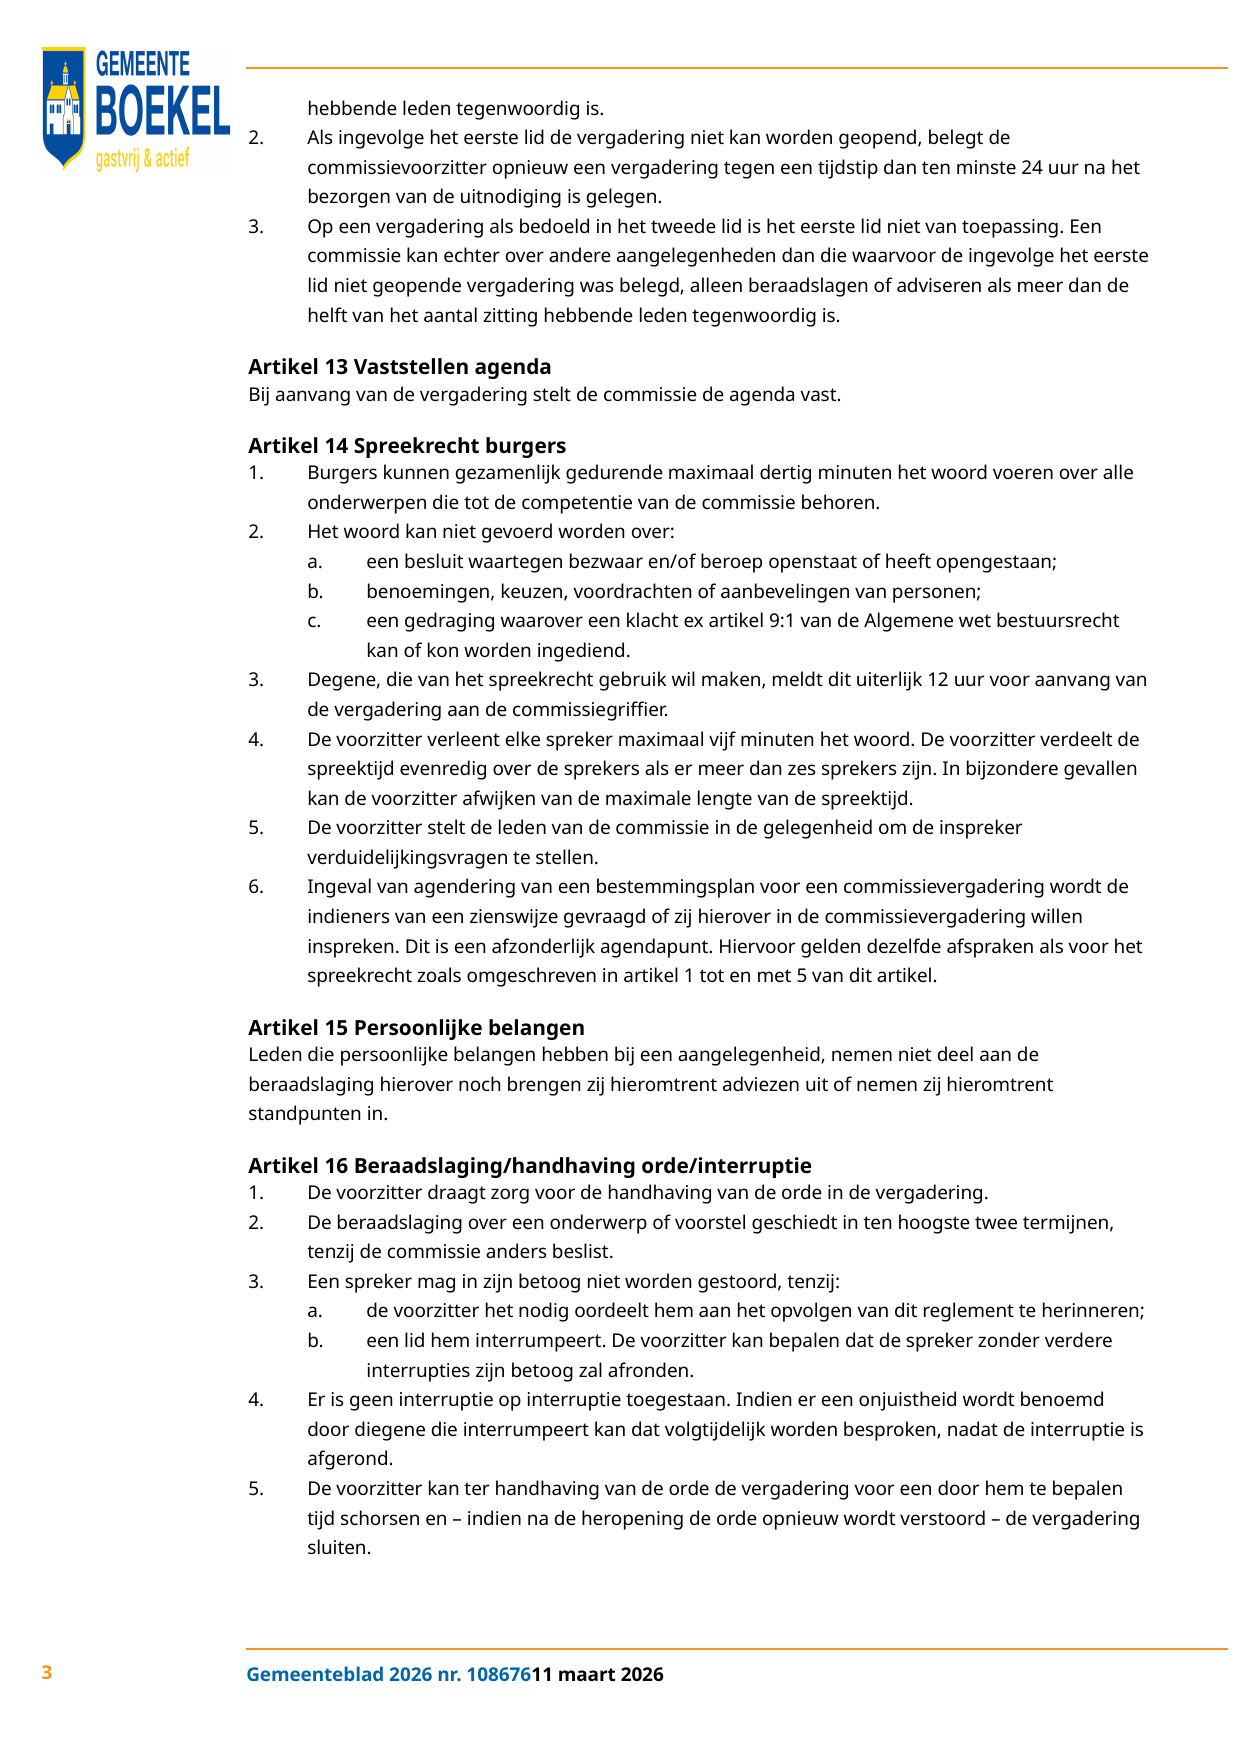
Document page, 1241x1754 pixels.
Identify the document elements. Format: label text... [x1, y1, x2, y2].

list Het woord kan niet gevoerd worden over: [248, 519, 1152, 544]
list Burgers kunnen gezamenlijk gedurende maximaal dertig minuten het woord voeren over alle onderwerpen die tot de competentie van de commissie behoren. [248, 459, 1152, 515]
list Op een vergadering als bedoeld in het tweede lid is het eerste lid niet van toepassing. Een commissie kan echter over andere aangelegenheden dan die waarvoor de ingevolge het eerste lid niet geopende vergadering was belegd, alleen beraadslagen of adviseren als meer dan de helft van het aantal zitting hebbende leden tegenwoordig is. [248, 213, 1152, 328]
text Leden die persoonlijke belangen hebben bij een aangelegenheid, nemen niet deel aan de beraadslaging hierover noch brengen zij hieromtrent adviezen uit of nemen zij hieromtrent standpunten in. [248, 1041, 1152, 1126]
text Bij aanvang van de vergadering stelt de commissie de agenda vast. [248, 381, 1152, 406]
list hebbende leden tegenwoordig is. [248, 95, 1152, 121]
list Er is geen interruptie op interruptie toegestaan. Indien er een onjuistheid wordt benoemd door diegene die interrumpeert kan dat volgtijdelijk worden besproken, nadat de interruptie is afgerond. [248, 1386, 1152, 1471]
list Ingeval van agendering van een bestemmingsplan voor een commissievergadering wordt de indieners van een zienswijze gevraagd of zij hierover in de commissievergadering willen inspreken. Dit is een afzonderlijk agendapunt. Hiervoor gelden dezelfde afspraken als voor het spreekrecht zoals omgeschreven in artikel 1 tot en met 5 van dit artikel. [248, 874, 1152, 988]
list een gedraging waarover een klacht ex artikel 9:1 van de Algemene wet bestuursrecht kan of kon worden ingediend. [307, 607, 1152, 663]
list De voorzitter draagt zorg voor de handhaving van de orde in de vergadering. [248, 1179, 1152, 1205]
list Degene, die van het spreekrecht gebruik wil maken, meldt dit uiterlijk 12 uur voor aanvang van de vergadering aan de commissiegriffier. [248, 667, 1152, 722]
list De voorzitter stelt de leden van de commissie in de gelegenheid om de inspreker verduidelijkingsvragen te stellen. [248, 814, 1152, 870]
list Als ingevolge het eerste lid de vergadering niet kan worden geopend, belegt de commissievoorzitter opnieuw een vergadering tegen een tijdstip dan ten minste 24 uur na het bezorgen van de uitnodiging is gelegen. [248, 124, 1152, 209]
list een lid hem interrumpeert. De voorzitter kan bepalen dat de spreker zonder verdere interrupties zijn betoog zal afronden. [307, 1327, 1152, 1383]
list De beraadslaging over een onderwerp of voorstel geschiedt in ten hoogste twee termijnen, tenzij de commissie anders beslist. [248, 1209, 1152, 1264]
text Artikel 13 Vaststellen agenda [248, 352, 1152, 381]
list een besluit waartegen bezwaar en/of beroep openstaat of heeft opengestaan; [307, 548, 1152, 574]
text Artikel 15 Persoonlijke belangen [248, 1013, 1152, 1041]
picture [41, 47, 231, 172]
text Artikel 14 Spreekrecht burgers [248, 431, 1152, 459]
list de voorzitter het nodig oordeelt hem aan het opvolgen van dit reglement te herinneren; [307, 1298, 1152, 1323]
text Artikel 16 Beraadslaging/handhaving orde/interruptie [248, 1151, 1152, 1179]
list Een spreker mag in zijn betoog niet worden gestoord, tenzij: [248, 1268, 1152, 1294]
list benoemingen, keuzen, voordrachten of aanbevelingen van personen; [307, 578, 1152, 604]
list De voorzitter verleent elke spreker maximaal vijf minuten het woord. De voorzitter verdeelt de spreektijd evenredig over de sprekers als er meer dan zes sprekers zijn. In bijzondere gevallen kan de voorzitter afwijken van de maximale lengte van de spreektijd. [248, 726, 1152, 811]
list De voorzitter kan ter handhaving van de orde de vergadering voor een door hem te bepalen tijd schorsen en – indien na de heropening de orde opnieuw wordt verstoord – de vergadering sluiten. [248, 1475, 1152, 1560]
